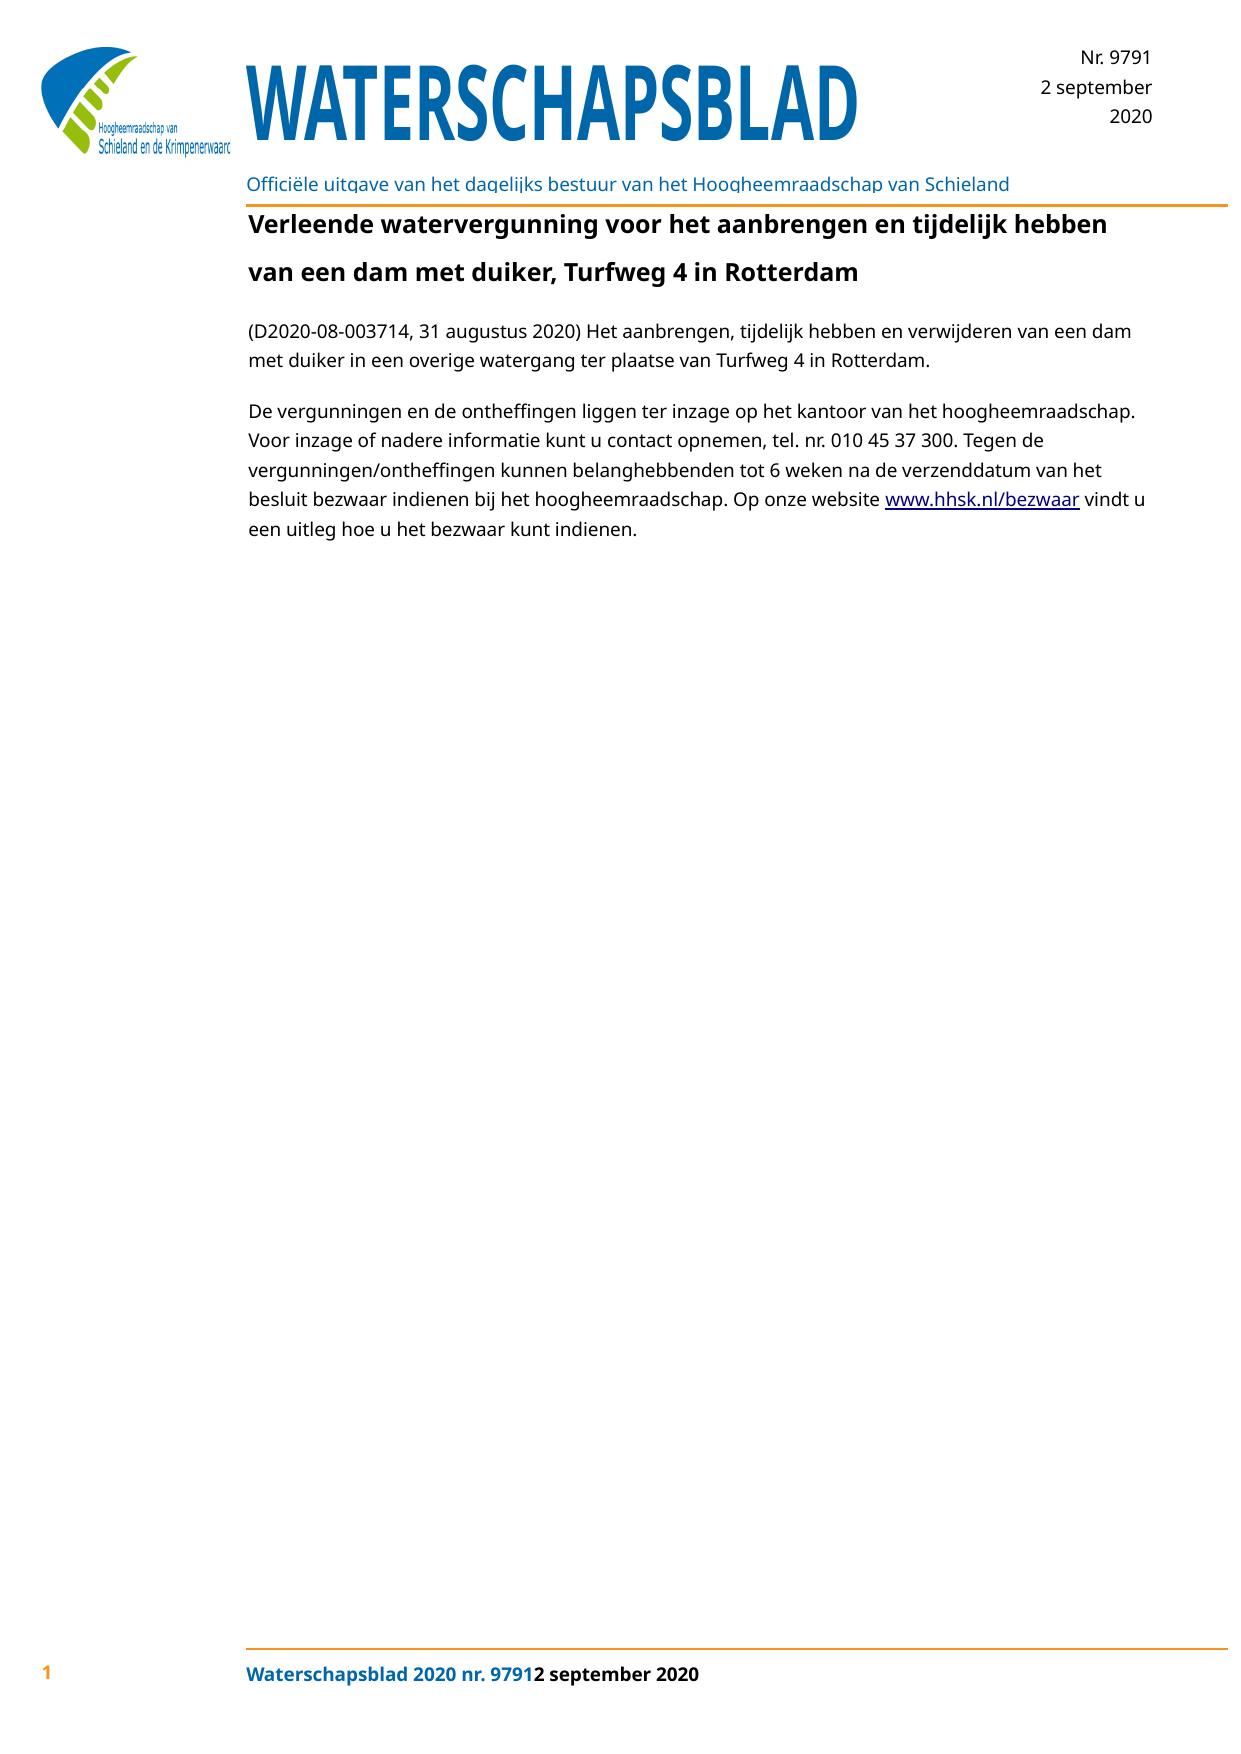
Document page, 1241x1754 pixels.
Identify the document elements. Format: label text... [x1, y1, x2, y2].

text De vergunningen en de ontheffingen liggen ter inzage op het kantoor van het hoogheemraadschap. Voor inzage of nadere informatie kunt u contact opnemen, tel. nr. 010 45 37 300. Tegen de vergunningen/ontheffingen kunnen belanghebbenden tot 6 weken na de verzenddatum van het besluit bezwaar indienen bij het hoogheemraadschap. Op onze website www.hhsk.nl/bezwaar vindt u een uitleg hoe u het bezwaar kunt indienen. [248, 398, 1152, 542]
picture [41, 47, 231, 172]
text (D2020-08-003714, 31 augustus 2020) Het aanbrengen, tijdelijk hebben en verwijderen van een dam met duiker in een overige watergang ter plaatse van Turfweg 4 in Rotterdam. [248, 318, 1152, 373]
text Verleende watervergunning voor het aanbrengen en tijdelijk hebben van een dam met duiker, Turfweg 4 in Rotterdam [248, 207, 1152, 288]
